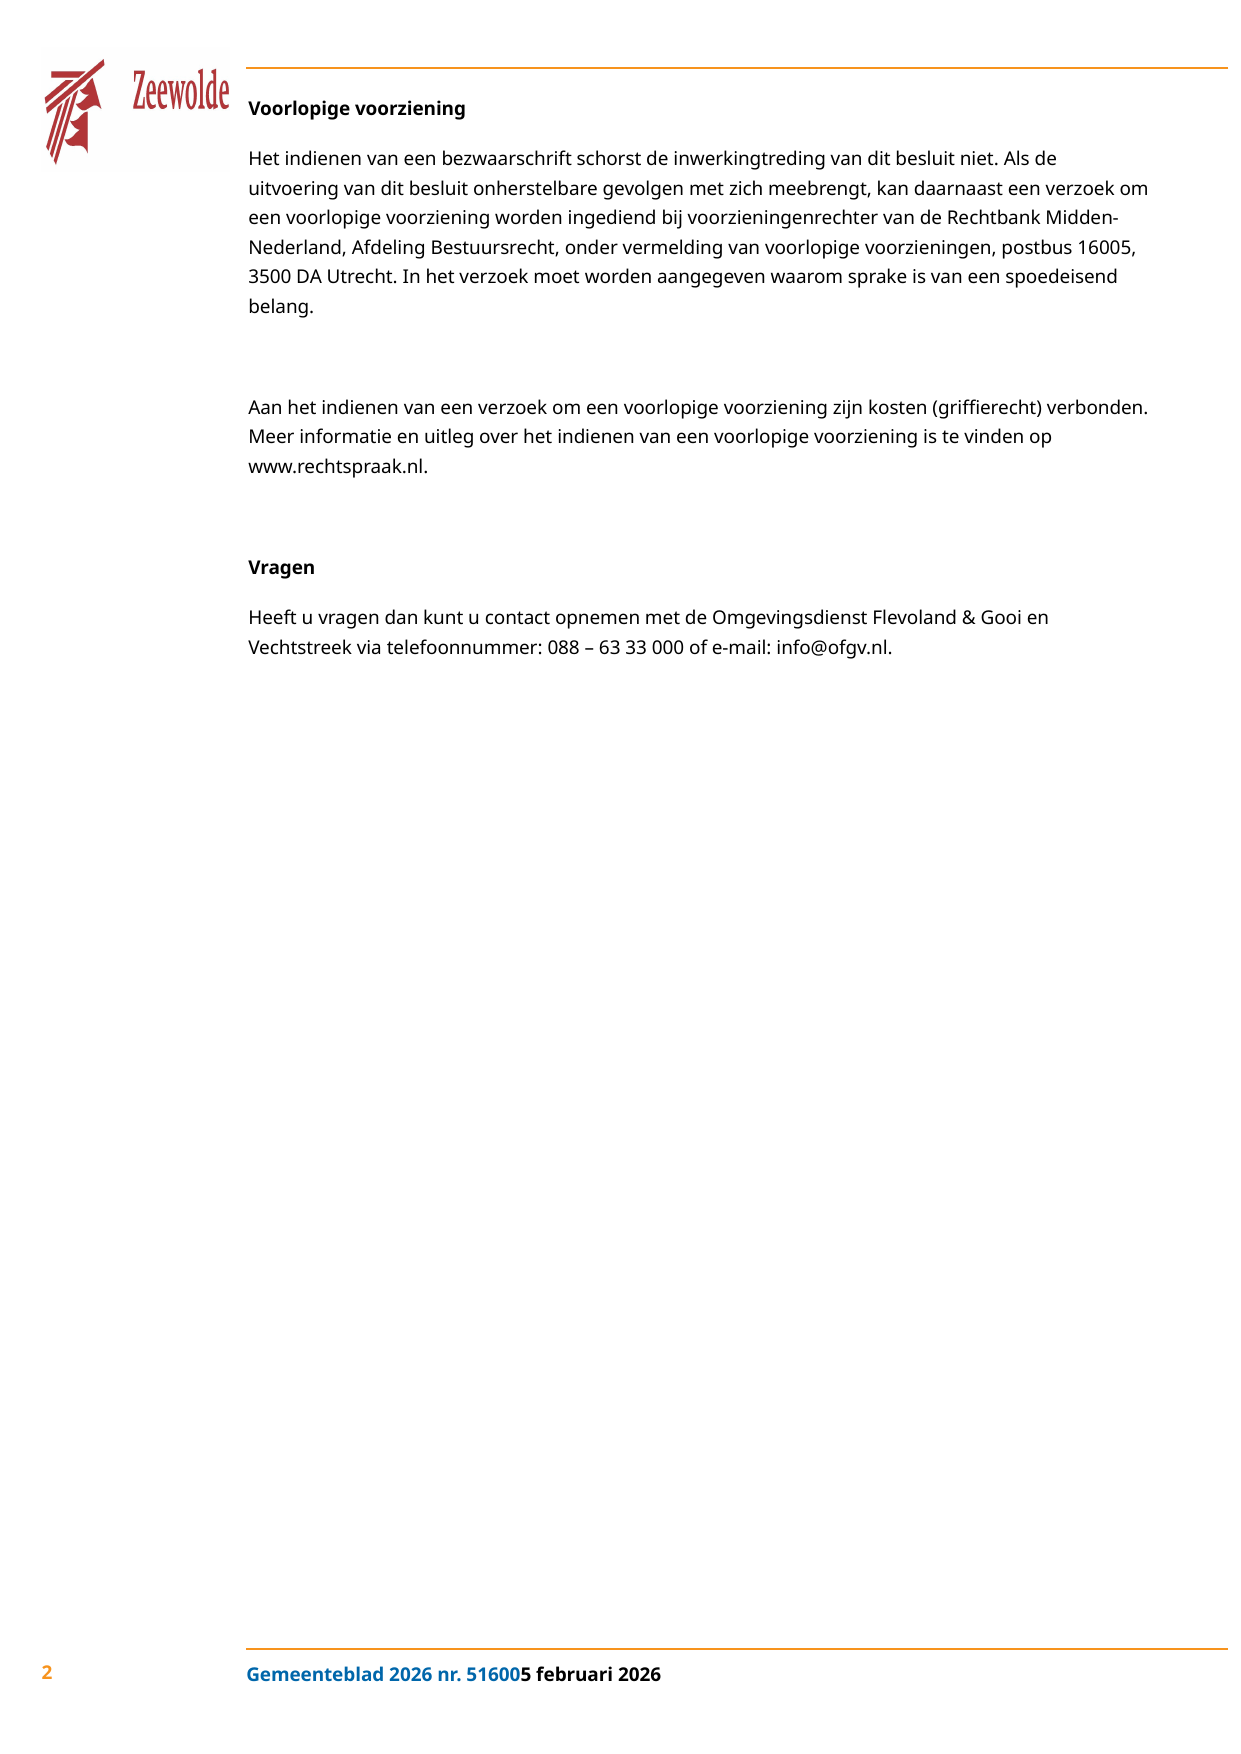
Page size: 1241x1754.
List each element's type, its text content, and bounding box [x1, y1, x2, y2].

text Het indienen van een bezwaarschrift schorst de inwerkingtreding van dit besluit niet. Als de uitvoering van dit besluit onherstelbare gevolgen met zich meebrengt, kan daarnaast een verzoek om een voorlopige voorziening worden ingediend bij voorzieningenrechter van de Rechtbank Midden-Nederland, Afdeling Bestuursrecht, onder vermelding van voorlopige voorzieningen, postbus 16005, 3500 DA Utrecht. In het verzoek moet worden aangegeven waarom sprake is van een spoedeisend belang. [248, 145, 1152, 319]
text Vragen [248, 554, 1152, 580]
text Aan het indienen van een verzoek om een voorlopige voorziening zijn kosten (griffierecht) verbonden. Meer informatie en uitleg over het indienen van een voorlopige voorziening is te vinden op www.rechtspraak.nl. [248, 394, 1152, 479]
text Voorlopige voorziening [248, 95, 1152, 121]
text Heeft u vragen dan kunt u contact opnemen met de Omgevingsdienst Flevoland & Gooi en Vechtstreek via telefoonnummer: 088 – 63 33 000 of e-mail: info@ofgv.nl. [248, 604, 1152, 660]
picture [41, 47, 231, 172]
